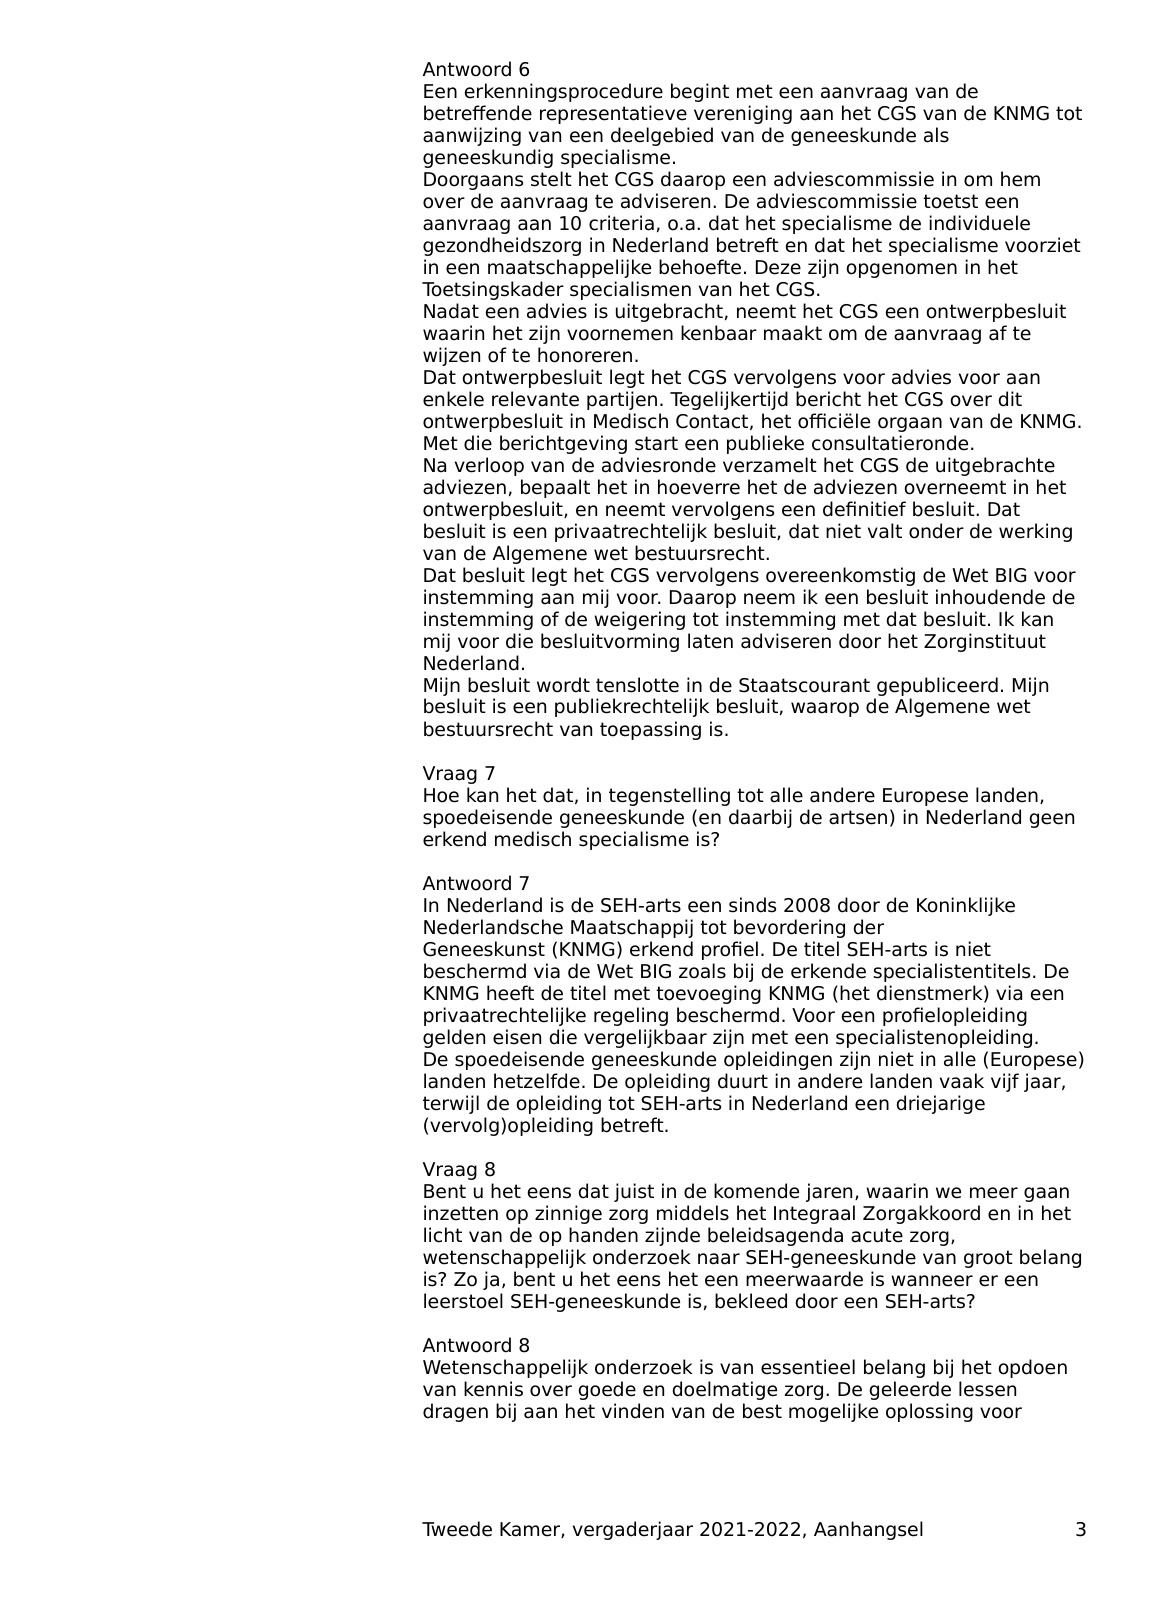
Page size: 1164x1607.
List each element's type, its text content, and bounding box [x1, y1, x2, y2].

text Vraag 7 [422, 763, 1087, 784]
text Mijn besluit wordt tenslotte in de Staatscourant gepubliceerd. Mijn besluit is een publiekrechtelijk besluit, waarop de Algemene wet bestuursrecht van toepassing is. [422, 674, 1087, 740]
text Dat besluit legt het CGS vervolgens overeenkomstig de Wet BIG voor instemming aan mij voor. Daarop neem ik een besluit inhoudende de instemming of de weigering tot instemming met dat besluit. Ik kan mij voor die besluitvorming laten adviseren door het Zorginstituut Nederland. [422, 564, 1087, 674]
text Vraag 8 [422, 1159, 1087, 1181]
text Bent u het eens dat juist in de komende jaren, waarin we meer gaan inzetten op zinnige zorg middels het Integraal Zorgakkoord en in het licht van de op handen zijnde beleidsagenda acute zorg, wetenschappelijk onderzoek naar SEH-geneeskunde van groot belang is? Zo ja, bent u het eens het een meerwaarde is wanneer er een leerstoel SEH-geneeskunde is, bekleed door een SEH-arts? [422, 1181, 1087, 1312]
text Antwoord 6 [422, 59, 1087, 81]
text Na verloop van de adviesronde verzamelt het CGS de uitgebrachte adviezen, bepaalt het in hoeverre het de adviezen overneemt in het ontwerpbesluit, en neemt vervolgens een definitief besluit. Dat besluit is een privaatrechtelijk besluit, dat niet valt onder de werking van de Algemene wet bestuursrecht. [422, 455, 1087, 564]
text Dat ontwerpbesluit legt het CGS vervolgens voor advies voor aan enkele relevante partijen. Tegelijkertijd bericht het CGS over dit ontwerpbesluit in Medisch Contact, het officiële orgaan van de KNMG. Met die berichtgeving start een publieke consultatieronde. [422, 367, 1087, 455]
text Doorgaans stelt het CGS daarop een adviescommissie in om hem over de aanvraag te adviseren. De adviescommissie toetst een aanvraag aan 10 criteria, o.a. dat het specialisme de individuele gezondheidszorg in Nederland betreft en dat het specialisme voorziet in een maatschappelijke behoefte. Deze zijn opgenomen in het Toetsingskader specialismen van het CGS. [422, 169, 1087, 301]
text Wetenschappelijk onderzoek is van essentieel belang bij het opdoen van kennis over goede en doelmatige zorg. De geleerde lessen dragen bij aan het vinden van de best mogelijke oplossing voor [422, 1357, 1087, 1423]
text In Nederland is de SEH-arts een sinds 2008 door de Koninklijke Nederlandsche Maatschappij tot bevordering der Geneeskunst (KNMG) erkend profiel. De titel SEH-arts is niet beschermd via de Wet BIG zoals bij de erkende specialistentitels. De KNMG heeft de titel met toevoeging KNMG (het dienstmerk) via een privaatrechtelijke regeling beschermd. Voor een profielopleiding gelden eisen die vergelijkbaar zijn met een specialistenopleiding. [422, 895, 1087, 1048]
text Een erkenningsprocedure begint met een aanvraag van de betreffende representatieve vereniging aan het CGS van de KNMG tot aanwijzing van een deelgebied van de geneeskunde als geneeskundig specialisme. [422, 81, 1087, 169]
text De spoedeisende geneeskunde opleidingen zijn niet in alle (Europese) landen hetzelfde. De opleiding duurt in andere landen vaak vijf jaar, terwijl de opleiding tot SEH-arts in Nederland een driejarige (vervolg)opleiding betreft. [422, 1048, 1087, 1136]
text Hoe kan het dat, in tegenstelling tot alle andere Europese landen, spoedeisende geneeskunde (en daarbij de artsen) in Nederland geen erkend medisch specialisme is? [422, 784, 1087, 851]
text Antwoord 7 [422, 873, 1087, 895]
text Antwoord 8 [422, 1335, 1087, 1357]
text Nadat een advies is uitgebracht, neemt het CGS een ontwerpbesluit waarin het zijn voornemen kenbaar maakt om de aanvraag af te wijzen of te honoreren. [422, 301, 1087, 367]
